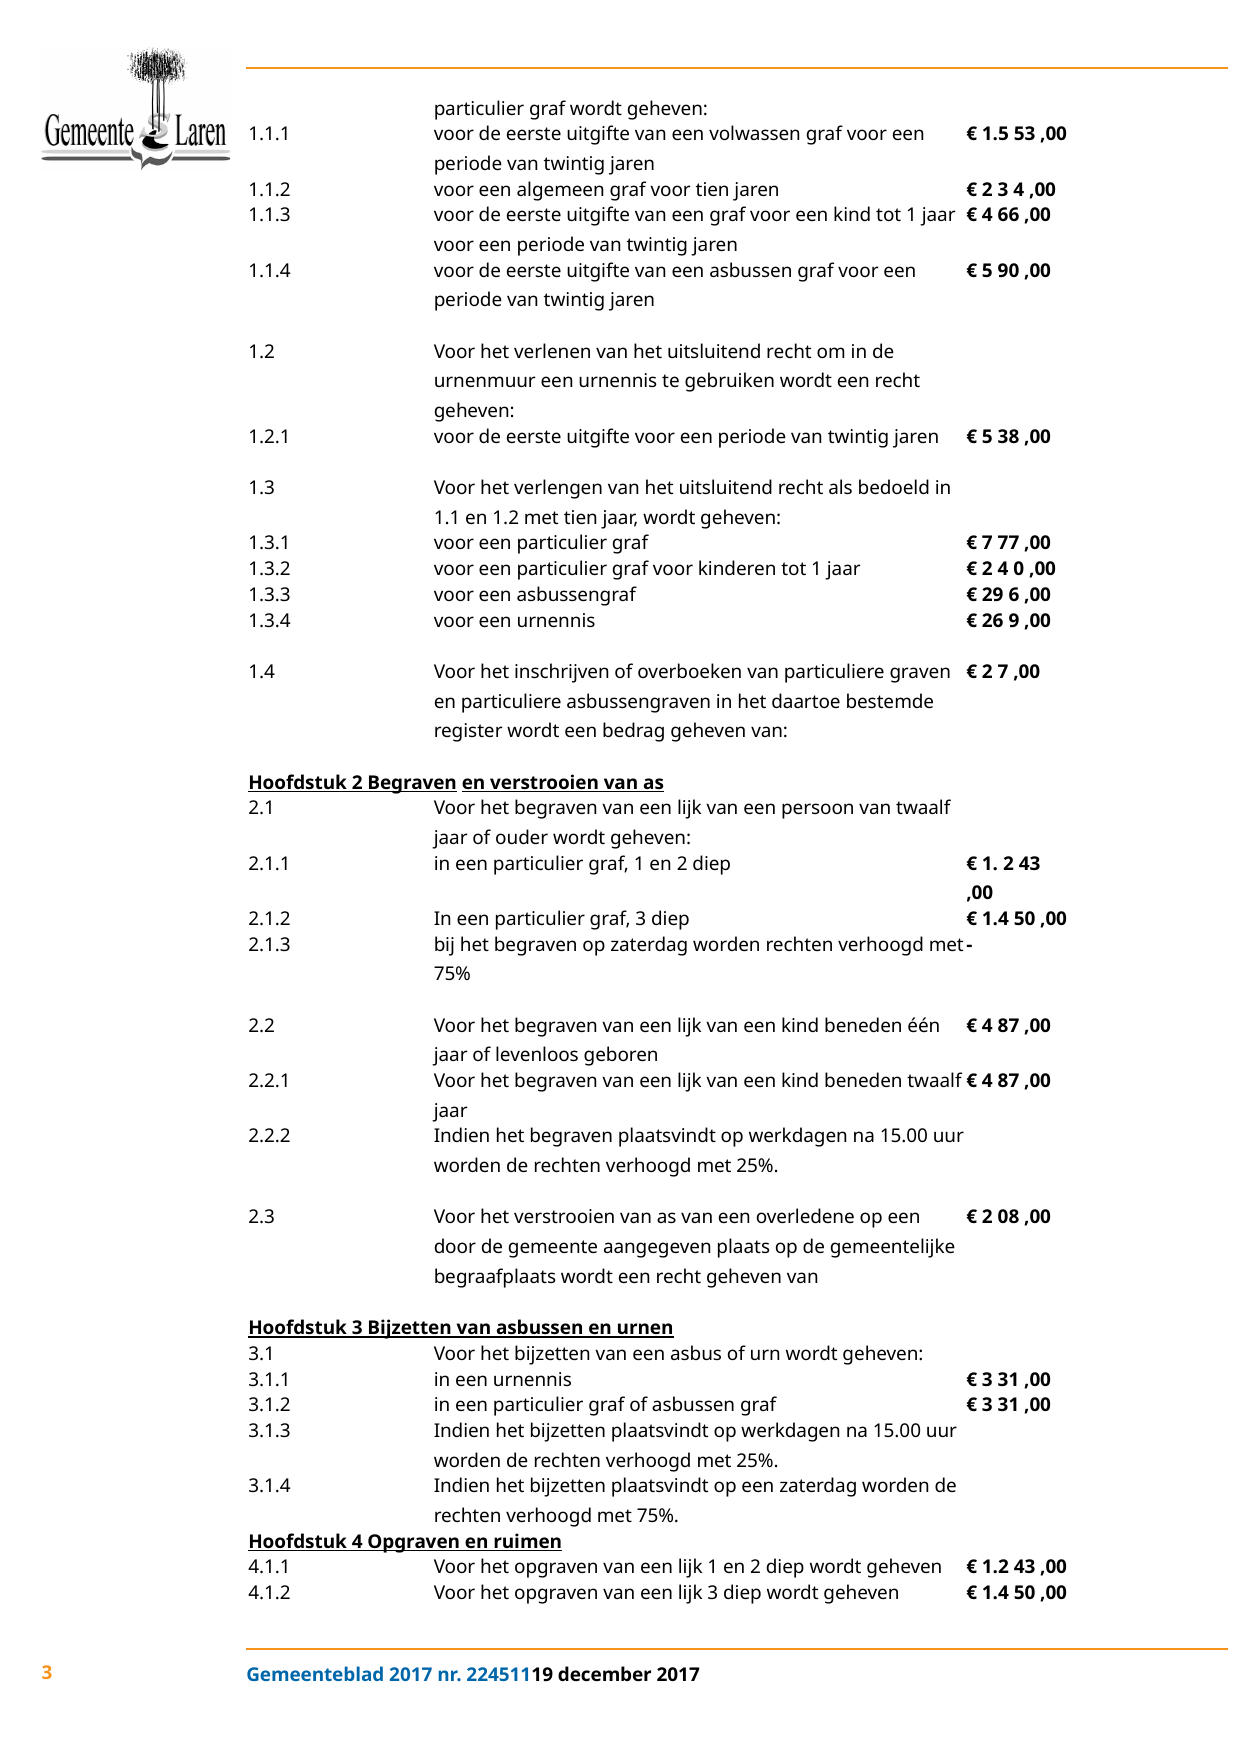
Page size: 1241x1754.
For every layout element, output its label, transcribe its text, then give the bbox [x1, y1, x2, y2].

table_cell 1.1.2 [248, 176, 433, 202]
table_cell [248, 312, 433, 338]
table_cell [434, 449, 966, 474]
table_cell [966, 338, 1152, 423]
table_cell voor de eerste uitgifte van een volwassen graf voor een periode van twintig jaren [434, 121, 966, 176]
table_cell [248, 95, 433, 121]
table_cell € 4 87 ,00 [966, 1067, 1152, 1123]
table_cell [966, 1289, 1152, 1314]
table_cell voor de eerste uitgifte van een graf voor een kind tot 1 jaar voor een periode van twintig jaren [434, 202, 966, 257]
table_cell 1.3.3 [248, 581, 433, 607]
table_cell particulier graf wordt geheven: [434, 95, 966, 121]
table_cell bij het begraven op zaterdag worden rechten verhoogd met 75% [434, 931, 966, 986]
table_cell [434, 633, 966, 658]
table_cell € 7 77 ,00 [966, 530, 1152, 555]
table_cell Voor het verstrooien van as van een overledene op een door de gemeente aangegeven plaats op de gemeentelijke begraafplaats wordt een recht geheven van [434, 1204, 966, 1288]
table_cell € 2 08 ,00 [966, 1204, 1152, 1288]
table_cell Voor het opgraven van een lijk 3 diep wordt geheven [434, 1579, 966, 1605]
table_cell € 1.5 53 ,00 [966, 121, 1152, 176]
table_cell € 2 3 4 ,00 [966, 176, 1152, 202]
table_cell Voor het opgraven van een lijk 1 en 2 diep wordt geheven [434, 1554, 966, 1579]
table_cell 1.3.1 [248, 530, 433, 555]
table_cell Voor het begraven van een lijk van een kind beneden twaalf jaar [434, 1067, 966, 1123]
table_cell 2.1.3 [248, 931, 433, 986]
table_cell voor een asbussengraf [434, 581, 966, 607]
table_cell Voor het inschrijven of overboeken van particuliere graven en particuliere asbussengraven in het daartoe bestemde register wordt een bedrag geheven van: [434, 658, 966, 743]
picture [41, 47, 231, 172]
table_cell In een particulier graf, 3 diep [434, 905, 966, 931]
table_cell Indien het begraven plaatsvindt op werkdagen na 15.00 uur worden de rechten verhoogd met 25%. [434, 1123, 966, 1178]
table_cell 3.1.1 [248, 1366, 433, 1391]
table_cell in een particulier graf of asbussen graf [434, 1391, 966, 1417]
table_cell in een urnennis [434, 1366, 966, 1391]
table_cell € 4 87 ,00 [966, 1012, 1152, 1067]
table_cell [966, 1340, 1152, 1366]
table_cell € 4 66 ,00 [966, 202, 1152, 257]
table_cell 1.2 [248, 338, 433, 423]
table_cell Indien het bijzetten plaatsvindt op een zaterdag worden de rechten verhoogd met 75%. [434, 1473, 966, 1528]
table_cell [248, 743, 433, 769]
table_cell [434, 1178, 966, 1204]
table_cell Hoofdstuk 2 Begraven en verstrooien van as [248, 769, 1152, 794]
table_cell Voor het begraven van een lijk van een persoon van twaalf jaar of ouder wordt geheven: [434, 795, 966, 850]
table_cell [248, 1289, 433, 1314]
table_cell 2.3 [248, 1204, 433, 1288]
table_cell Voor het verlengen van het uitsluitend recht als bedoeld in 1.1 en 1.2 met tien jaar, wordt geheven: [434, 474, 966, 529]
table_cell [966, 312, 1152, 338]
table_cell [966, 474, 1152, 529]
table_cell € 1.4 50 ,00 [966, 1579, 1152, 1605]
table_cell voor de eerste uitgifte van een asbussen graf voor een periode van twintig jaren [434, 257, 966, 312]
table_cell € 5 38 ,00 [966, 423, 1152, 448]
table_cell Hoofdstuk 4 Opgraven en ruimen [248, 1528, 1152, 1553]
table_cell 1.3 [248, 474, 433, 529]
table_cell Voor het bijzetten van een asbus of urn wordt geheven: [434, 1340, 966, 1366]
table_cell [248, 1178, 433, 1204]
table_cell [434, 986, 966, 1012]
table_cell [966, 795, 1152, 850]
table_cell 1.3.2 [248, 555, 433, 581]
table_cell 2.1 [248, 795, 433, 850]
table_cell [966, 1473, 1152, 1528]
table_cell voor een particulier graf voor kinderen tot 1 jaar [434, 555, 966, 581]
table_cell 2.1.2 [248, 905, 433, 931]
table_cell [966, 633, 1152, 658]
table_cell 1.1.4 [248, 257, 433, 312]
table_cell 3.1 [248, 1340, 433, 1366]
table_cell € 5 90 ,00 [966, 257, 1152, 312]
table_cell [966, 1417, 1152, 1472]
table_cell [966, 95, 1152, 121]
table_cell 3.1.2 [248, 1391, 433, 1417]
table_cell [434, 1289, 966, 1314]
table_cell Indien het bijzetten plaatsvindt op werkdagen na 15.00 uur worden de rechten verhoogd met 25%. [434, 1417, 966, 1472]
table_cell € 2 4 0 ,00 [966, 555, 1152, 581]
table_cell 1.3.4 [248, 607, 433, 632]
table_cell 4.1.2 [248, 1579, 433, 1605]
table_cell 2.1.1 [248, 850, 433, 905]
table_cell [248, 986, 433, 1012]
table_cell 1.1.3 [248, 202, 433, 257]
table_cell Voor het begraven van een lijk van een kind beneden één jaar of levenloos geboren [434, 1012, 966, 1067]
table_cell 1.1.1 [248, 121, 433, 176]
table_cell € 1. 2 43 ,00 [966, 850, 1152, 905]
table_cell voor een particulier graf [434, 530, 966, 555]
table_cell in een particulier graf, 1 en 2 diep [434, 850, 966, 905]
table_cell € 2 7 ,00 [966, 658, 1152, 743]
table_cell € 1.2 43 ,00 [966, 1554, 1152, 1579]
table_cell € 26 9 ,00 [966, 607, 1152, 632]
table_cell [434, 743, 966, 769]
table_cell Hoofdstuk 3 Bijzetten van asbussen en urnen [248, 1314, 1152, 1340]
table_cell 2.2 [248, 1012, 433, 1067]
table_cell [966, 1178, 1152, 1204]
table_cell € 3 31 ,00 [966, 1366, 1152, 1391]
table_cell € 3 31 ,00 [966, 1391, 1152, 1417]
table_cell [966, 986, 1152, 1012]
table_cell 2.2.1 [248, 1067, 433, 1123]
table_cell 1.4 [248, 658, 433, 743]
table_cell [248, 449, 433, 474]
table_cell [966, 1123, 1152, 1178]
table_cell 4.1.1 [248, 1554, 433, 1579]
table_cell 2.2.2 [248, 1123, 433, 1178]
table_cell voor een urnennis [434, 607, 966, 632]
table_cell € 29 6 ,00 [966, 581, 1152, 607]
table_cell [434, 312, 966, 338]
table_cell - [966, 931, 1152, 986]
table_cell Voor het verlenen van het uitsluitend recht om in de urnenmuur een urnennis te gebruiken wordt een recht geheven: [434, 338, 966, 423]
table_cell 3.1.4 [248, 1473, 433, 1528]
table_cell 1.2.1 [248, 423, 433, 448]
table_cell [966, 449, 1152, 474]
table_cell € 1.4 50 ,00 [966, 905, 1152, 931]
table_cell [966, 743, 1152, 769]
table_cell [248, 633, 433, 658]
table_cell 3.1.3 [248, 1417, 433, 1472]
table_cell voor de eerste uitgifte voor een periode van twintig jaren [434, 423, 966, 448]
table_cell voor een algemeen graf voor tien jaren [434, 176, 966, 202]
